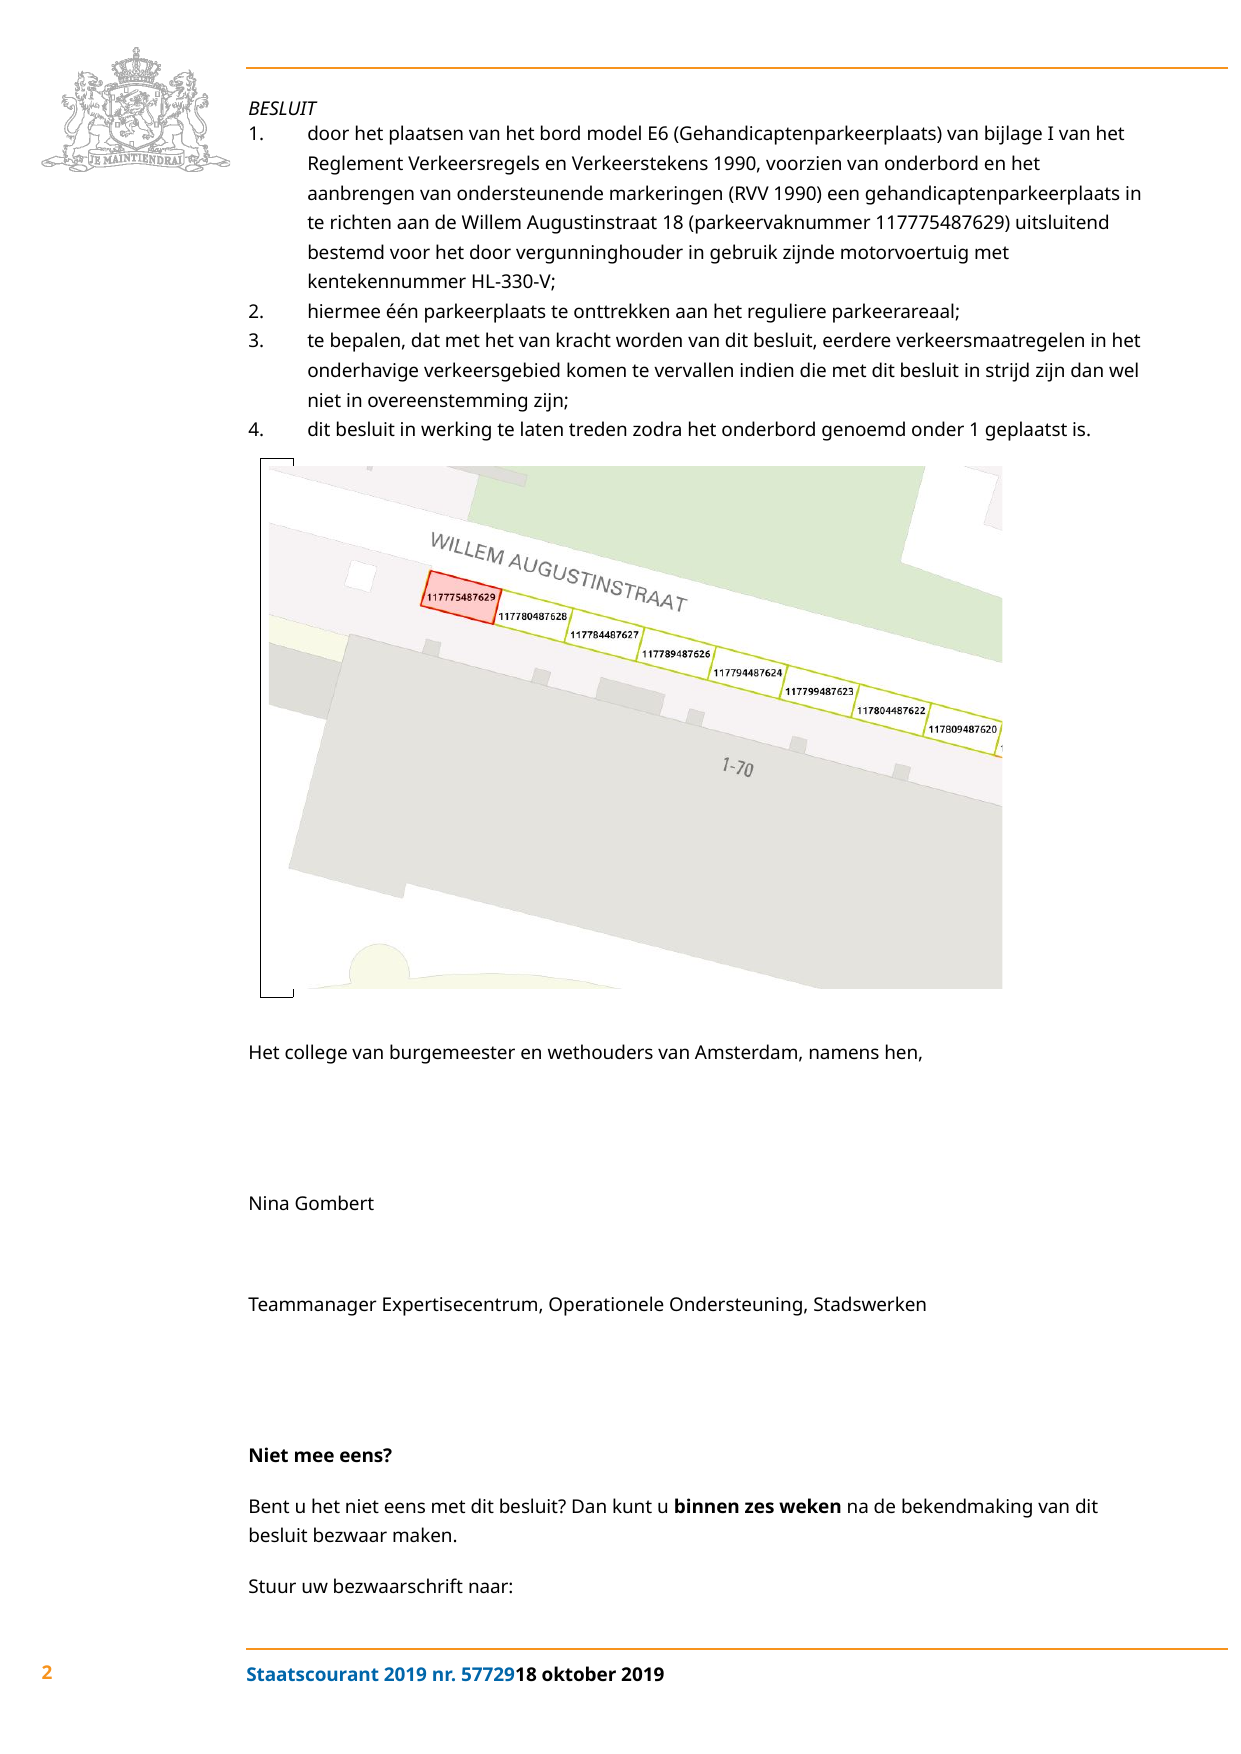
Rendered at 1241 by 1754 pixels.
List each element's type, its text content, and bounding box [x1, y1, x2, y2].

picture [41, 47, 231, 172]
text Stuur uw bezwaarschrift naar: [248, 1573, 1152, 1599]
text Het college van burgemeester en wethouders van Amsterdam, namens hen, [248, 1039, 1152, 1065]
text Niet mee eens? [248, 1443, 1152, 1468]
picture [268, 466, 1003, 989]
text Teammanager Expertisecentrum, Operationele Ondersteuning, Stadswerken [248, 1291, 1152, 1317]
text BESLUIT [248, 95, 1152, 121]
list te bepalen, dat met het van kracht worden van dit besluit, eerdere verkeersmaatregelen in het onderhavige verkeersgebied komen te vervallen indien die met dit besluit in strijd zijn dan wel niet in overeenstemming zijn; [248, 328, 1152, 412]
list hiermee één parkeerplaats te onttrekken aan het reguliere parkeerareaal; [248, 298, 1152, 324]
text Bent u het niet eens met dit besluit? Dan kunt u binnen zes weken na de bekendmaking van dit besluit bezwaar maken. [248, 1493, 1152, 1548]
list dit besluit in werking te laten treden zodra het onderbord genoemd onder 1 geplaatst is. [248, 416, 1152, 442]
text Nina Gombert [248, 1191, 1152, 1216]
list door het plaatsen van het bord model E6 (Gehandicaptenparkeerplaats) van bijlage I van het Reglement Verkeersregels en Verkeerstekens 1990, voorzien van onderbord en het aanbrengen van ondersteunende markeringen (RVV 1990) een gehandicaptenparkeerplaats in te richten aan de Willem Augustinstraat 18 (parkeervaknummer 117775487629) uitsluitend bestemd voor het door vergunninghouder in gebruik zijnde motorvoertuig met kentekennummer HL-330-V; [248, 121, 1152, 294]
